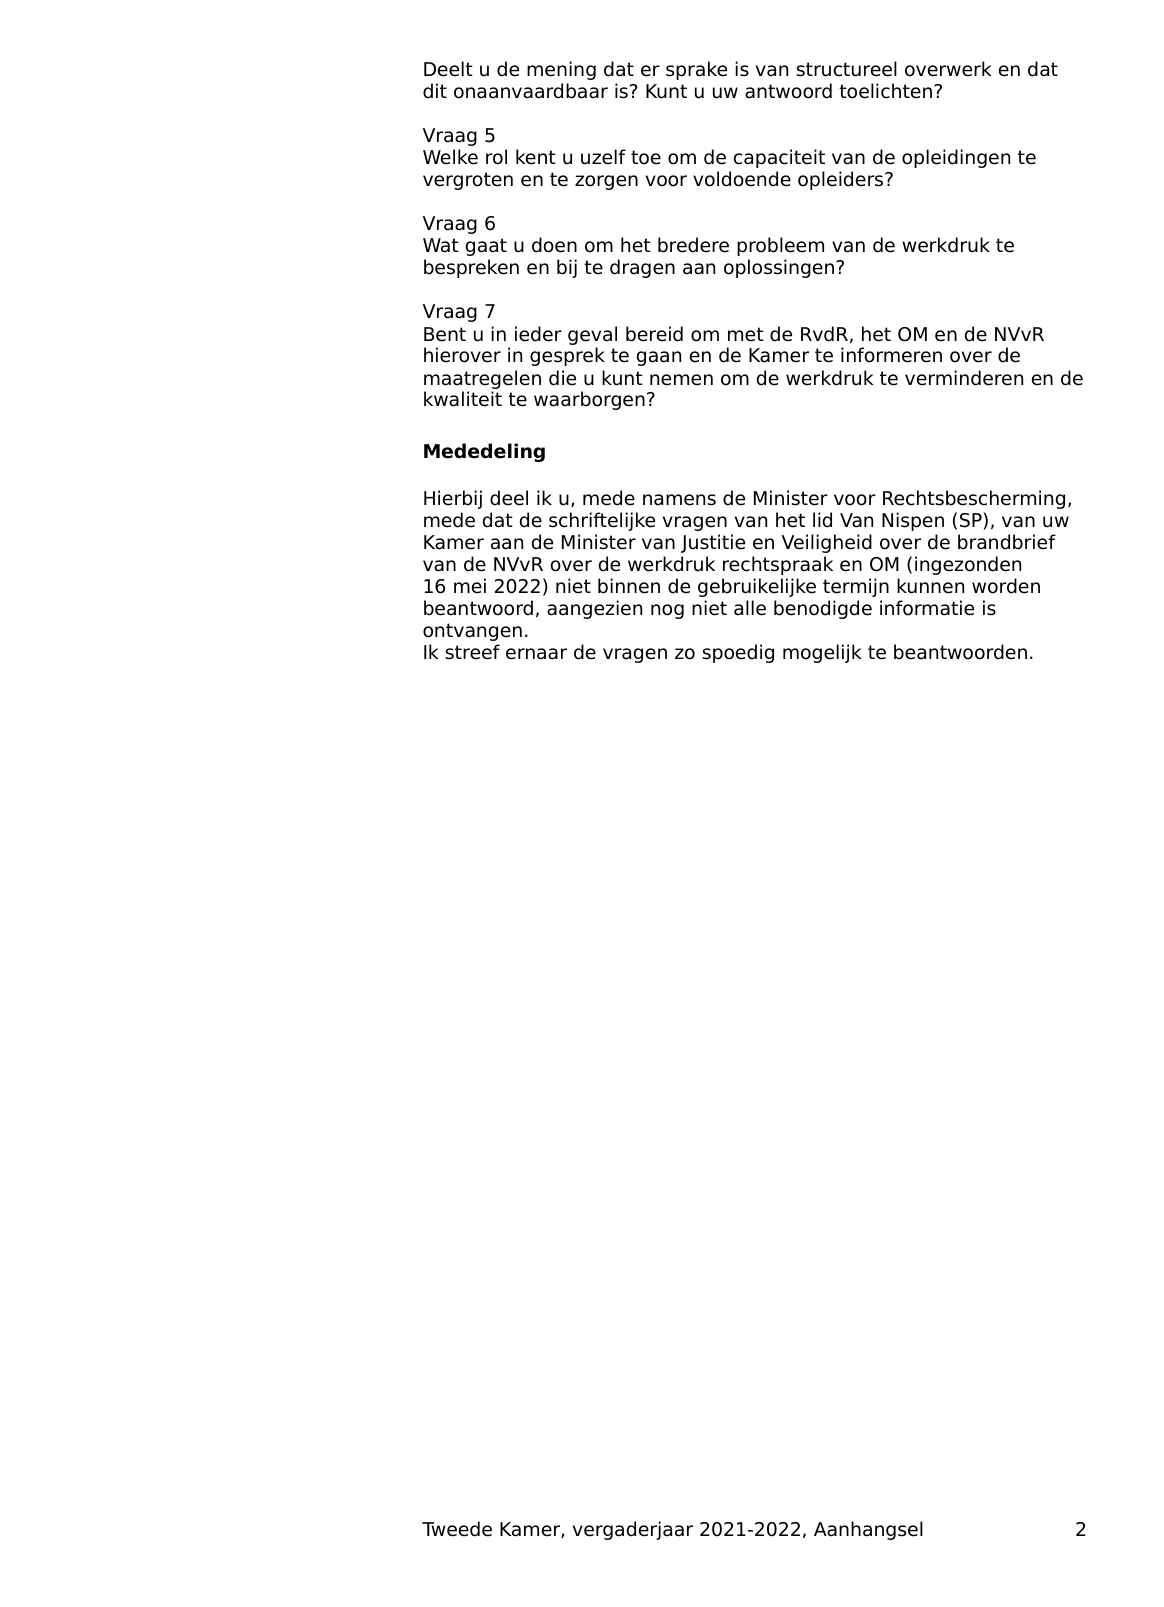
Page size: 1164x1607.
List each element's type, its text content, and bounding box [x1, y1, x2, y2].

text Vraag 5 [422, 125, 1087, 147]
subtitle Mededeling [422, 441, 1087, 463]
text Deelt u de mening dat er sprake is van structureel overwerk en dat dit onaanvaardbaar is? Kunt u uw antwoord toelichten? [422, 59, 1087, 103]
text Bent u in ieder geval bereid om met de RvdR, het OM en de NVvR hierover in gesprek te gaan en de Kamer te informeren over de maatregelen die u kunt nemen om de werkdruk te verminderen en de kwaliteit te waarborgen? [422, 323, 1087, 411]
text Wat gaat u doen om het bredere probleem van de werkdruk te bespreken en bij te dragen aan oplossingen? [422, 235, 1087, 279]
text Vraag 6 [422, 213, 1087, 235]
text Hierbij deel ik u, mede namens de Minister voor Rechtsbescherming, mede dat de schriftelijke vragen van het lid Van Nispen (SP), van uw Kamer aan de Minister van Justitie en Veiligheid over de brandbrief van de NVvR over de werkdruk rechtspraak en OM (ingezonden 16 mei 2022) niet binnen de gebruikelijke termijn kunnen worden beantwoord, aangezien nog niet alle benodigde informatie is ontvangen. [422, 488, 1087, 642]
text Ik streef ernaar de vragen zo spoedig mogelijk te beantwoorden. [422, 642, 1087, 664]
text Welke rol kent u uzelf toe om de capaciteit van de opleidingen te vergroten en te zorgen voor voldoende opleiders? [422, 147, 1087, 191]
text Vraag 7 [422, 301, 1087, 323]
